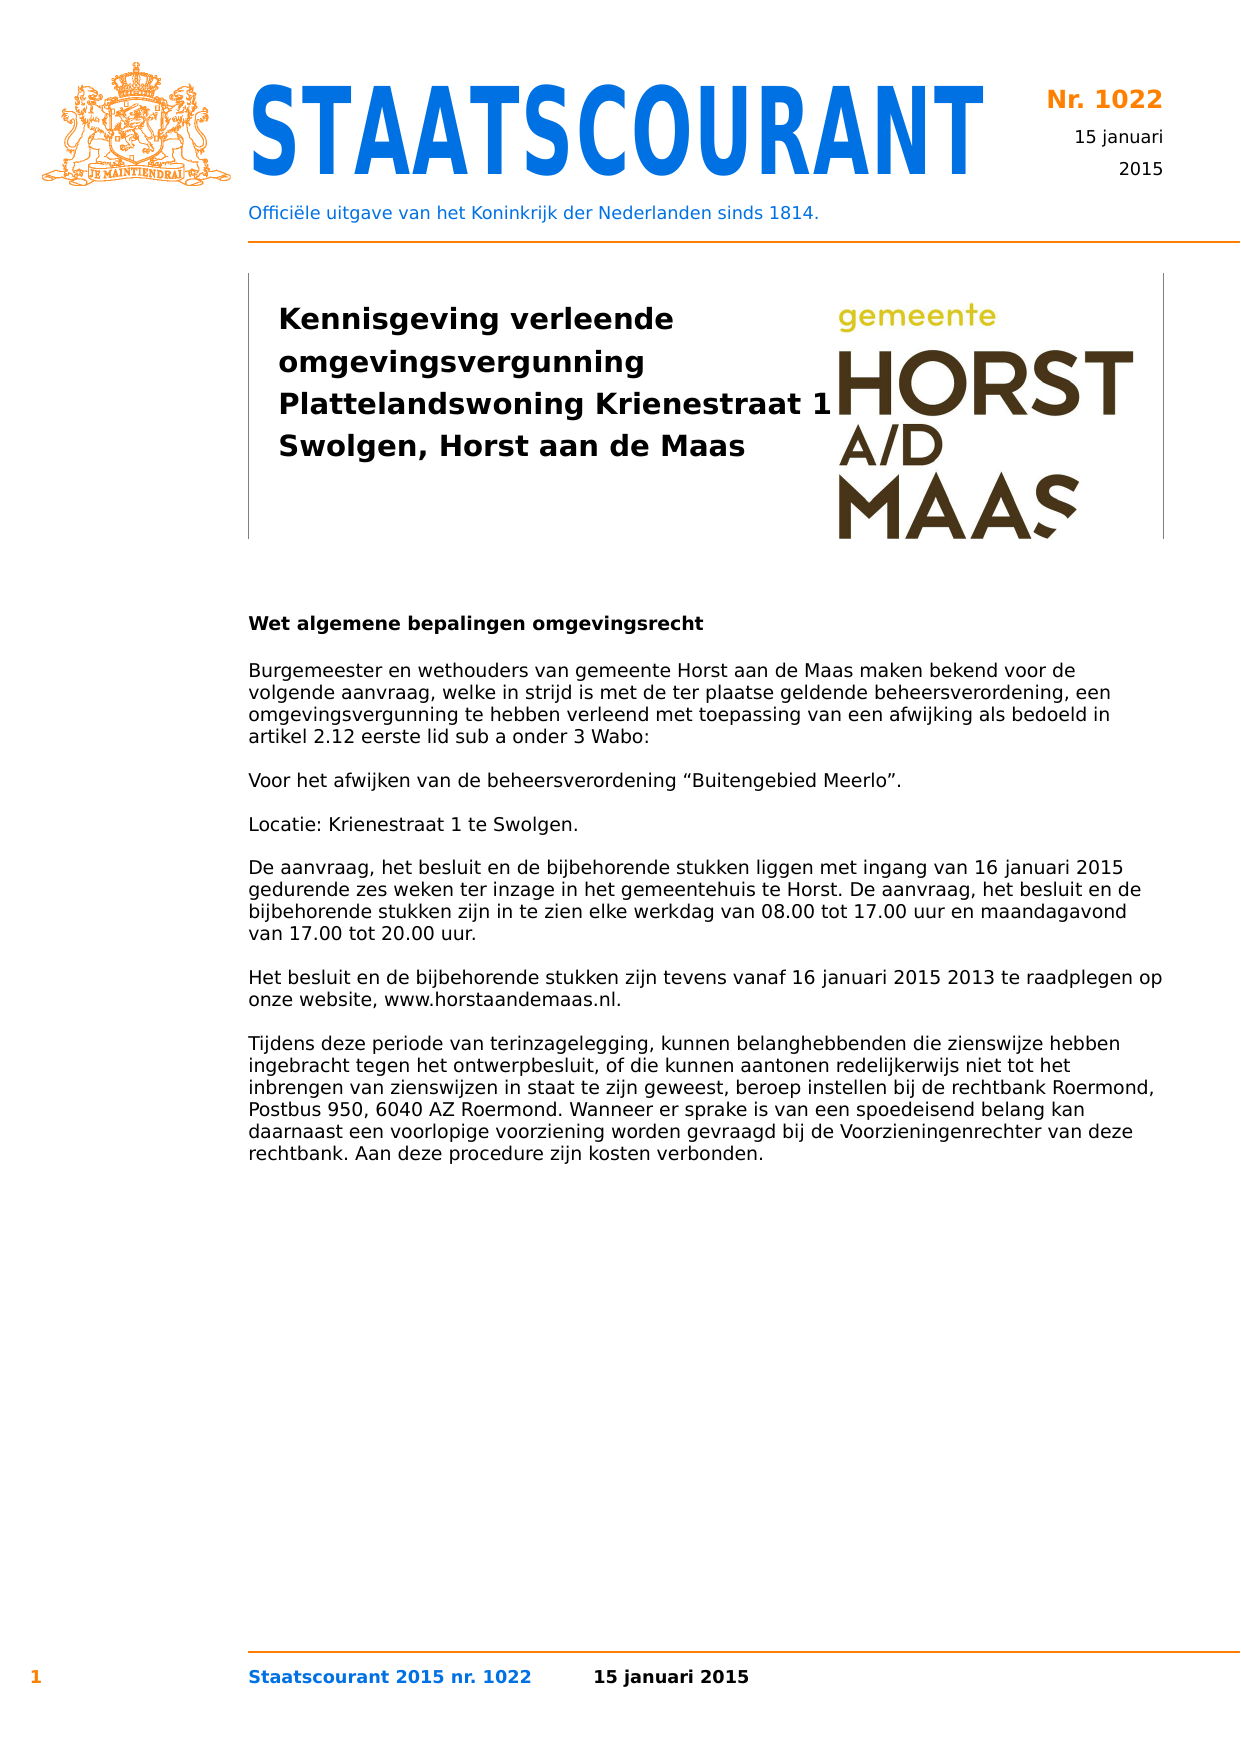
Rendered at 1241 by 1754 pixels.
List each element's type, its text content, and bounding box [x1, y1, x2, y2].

table_cell 2015 [998, 153, 1240, 203]
text Burgemeester en wethouders van gemeente Horst aan de Maas maken bekend voor de volgende aanvraag, welke in strijd is met de ter plaatse geldende beheersverordening, een omgevingsvergunning te hebben verleend met toepassing van een afwijking als bedoeld in artikel 2.12 eerste lid sub a onder 3 Wabo: [248, 660, 1163, 748]
text Tijdens deze periode van terinzagelegging, kunnen belanghebbenden die zienswijze hebben ingebracht tegen het ontwerpbesluit, of die kunnen aantonen redelijkerwijs niet tot het inbrengen van zienswijzen in staat te zijn geweest, beroep instellen bij de rechtbank Roermond, Postbus 950, 6040 AZ Roermond. Wanneer er sprake is van een spoedeisend belang kan daarnaast een voorlopige voorziening worden gevraagd bij de Voorzieningenrechter van deze rechtbank. Aan deze procedure zijn kosten verbonden. [248, 1033, 1163, 1165]
subtitle Wet algemene bepalingen omgevingsrecht [248, 613, 1163, 635]
subtitle Kennisgeving verleende omgevingsvergunning Plattelandswoning Krienestraat 1 Swolgen, Horst aan de Maas [249, 273, 1163, 539]
table_header [25, 62, 248, 241]
table_cell 15 januari [998, 121, 1240, 153]
table_cell Officiële uitgave van het Koninkrijk der Nederlanden sinds 1814. [248, 203, 1240, 241]
text Locatie: Krienestraat 1 te Swolgen. [248, 813, 1163, 835]
table_header Nr. 1022 [998, 62, 1240, 121]
table_header STAATSCOURANT [248, 62, 998, 203]
text Het besluit en de bijbehorende stukken zijn tevens vanaf 16 januari 2015 2013 te raadplegen op onze website, www.horstaandemaas.nl. [248, 967, 1163, 1011]
text De aanvraag, het besluit en de bijbehorende stukken liggen met ingang van 16 januari 2015 gedurende zes weken ter inzage in het gemeentehuis te Horst. De aanvraag, het besluit en de bijbehorende stukken zijn in te zien elke werkdag van 08.00 tot 17.00 uur en maandagavond van 17.00 tot 20.00 uur. [248, 857, 1163, 945]
picture [41, 62, 231, 186]
text Voor het afwijken van de beheersverordening “Buitengebied Meerlo”. [248, 769, 1163, 792]
picture [838, 302, 1134, 539]
